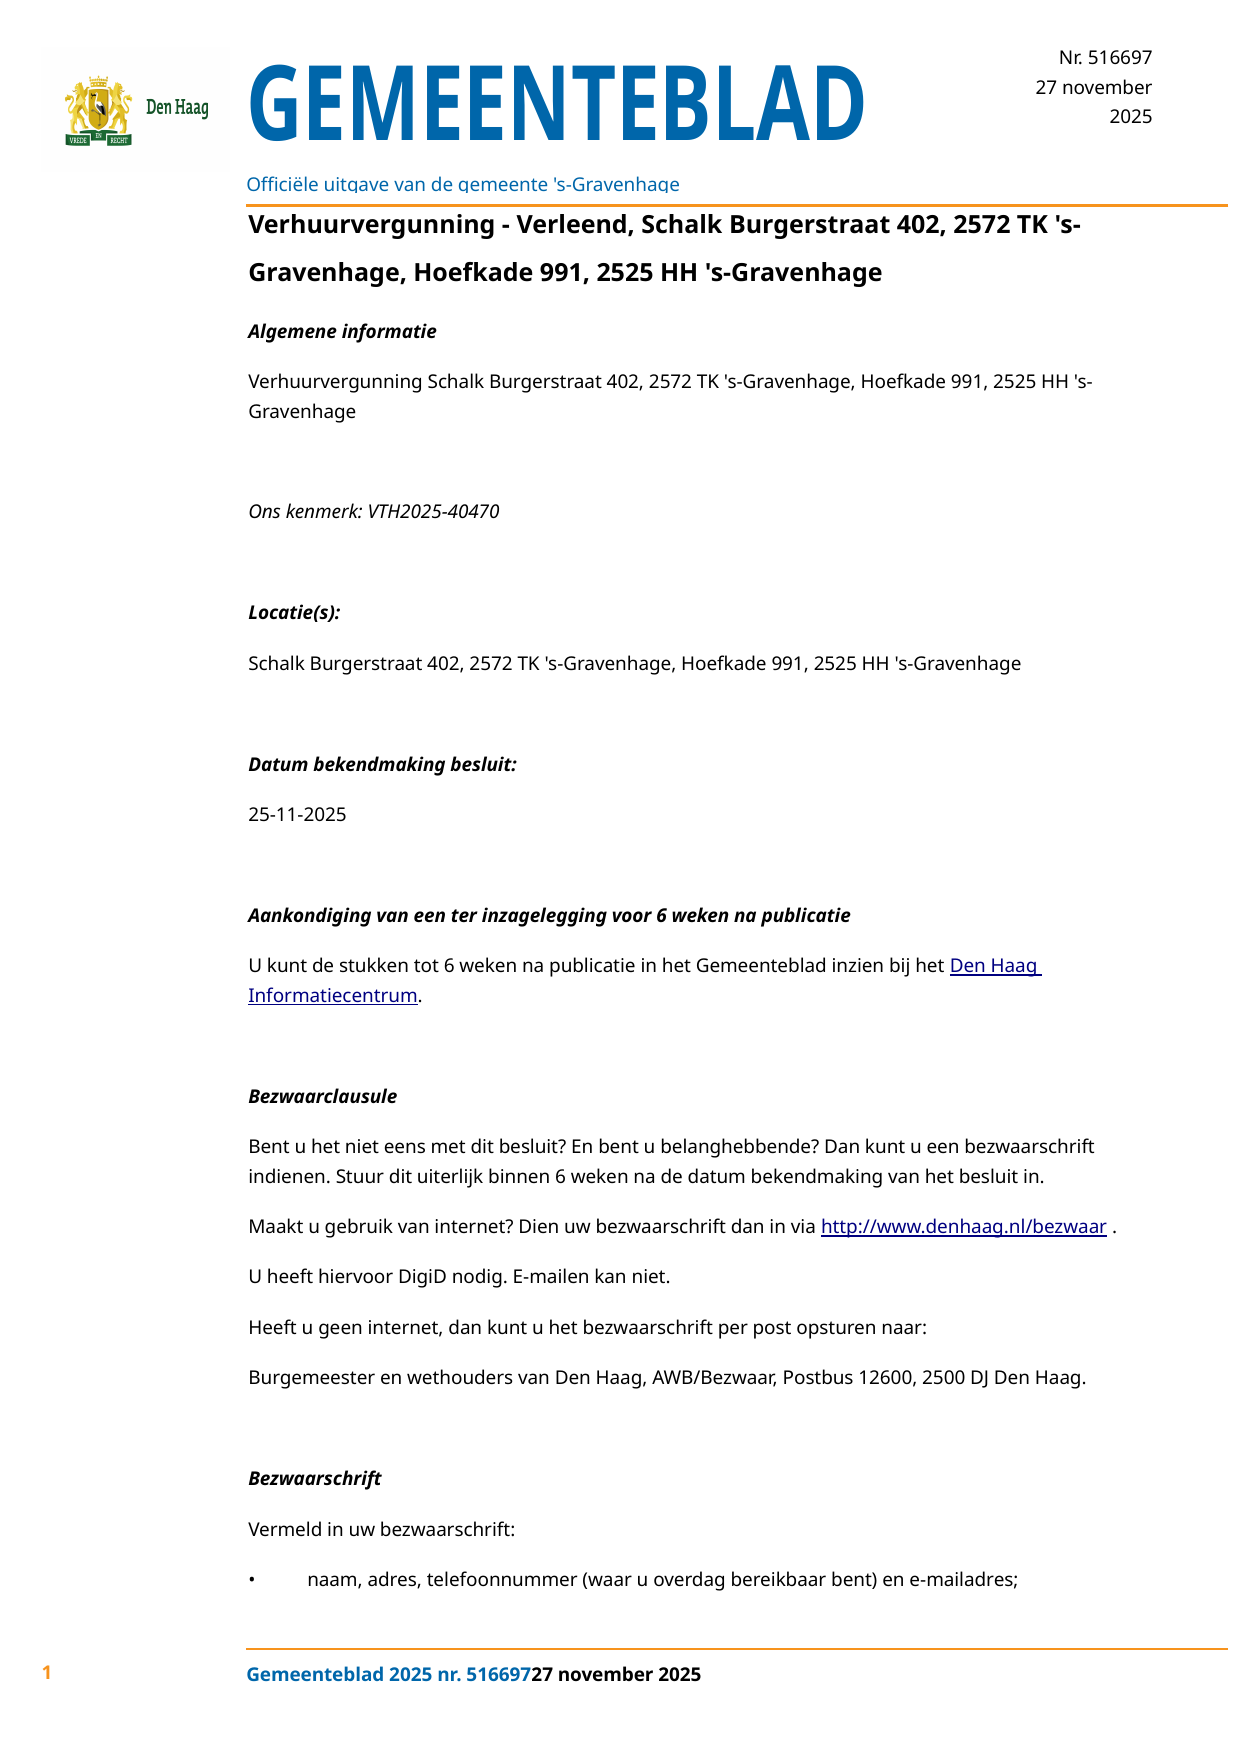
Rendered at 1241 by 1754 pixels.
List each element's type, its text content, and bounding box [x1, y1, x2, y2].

text Vermeld in uw bezwaarschrift: [248, 1516, 1152, 1542]
text Schalk Burgerstraat 402, 2572 TK 's-Gravenhage, Hoefkade 991, 2525 HH 's-Gravenhage [248, 650, 1152, 676]
text Verhuurvergunning Schalk Burgerstraat 402, 2572 TK 's-Gravenhage, Hoefkade 991, 2525 HH 's-Gravenhage [248, 368, 1152, 424]
text Burgemeester en wethouders van Den Haag, AWB/Bezwaar, Postbus 12600, 2500 DJ Den Haag. [248, 1364, 1152, 1390]
text Bezwaarclausule [248, 1083, 1152, 1109]
text Ons kenmerk: VTH2025-40470 [248, 499, 1152, 524]
text Datum bekendmaking besluit: [248, 751, 1152, 777]
text Locatie(s): [248, 599, 1152, 625]
text Algemene informatie [248, 318, 1152, 344]
picture [41, 47, 231, 172]
list naam, adres, telefoonnummer (waar u overdag bereikbaar bent) en e-mailadres; [248, 1566, 1152, 1592]
text 25-11-2025 [248, 801, 1152, 827]
text U kunt de stukken tot 6 weken na publicatie in het Gemeenteblad inzien bij het Den Haag Informatiecentrum. [248, 952, 1152, 1008]
text Aankondiging van een ter inzagelegging voor 6 weken na publicatie [248, 902, 1152, 928]
text Maakt u gebruik van internet? Dien uw bezwaarschrift dan in via http://www.denhaag.nl/bezwaar . [248, 1213, 1152, 1239]
text Bent u het niet eens met dit besluit? En bent u belanghebbende? Dan kunt u een bezwaarschrift indienen. Stuur dit uiterlijk binnen 6 weken na de datum bekendmaking van het besluit in. [248, 1133, 1152, 1189]
text Heeft u geen internet, dan kunt u het bezwaarschrift per post opsturen naar: [248, 1314, 1152, 1340]
text Bezwaarschrift [248, 1465, 1152, 1491]
text Verhuurvergunning - Verleend, Schalk Burgerstraat 402, 2572 TK 's-Gravenhage, Hoefkade 991, 2525 HH 's-Gravenhage [248, 207, 1152, 288]
text U heeft hiervoor DigiD nodig. E-mailen kan niet. [248, 1264, 1152, 1289]
